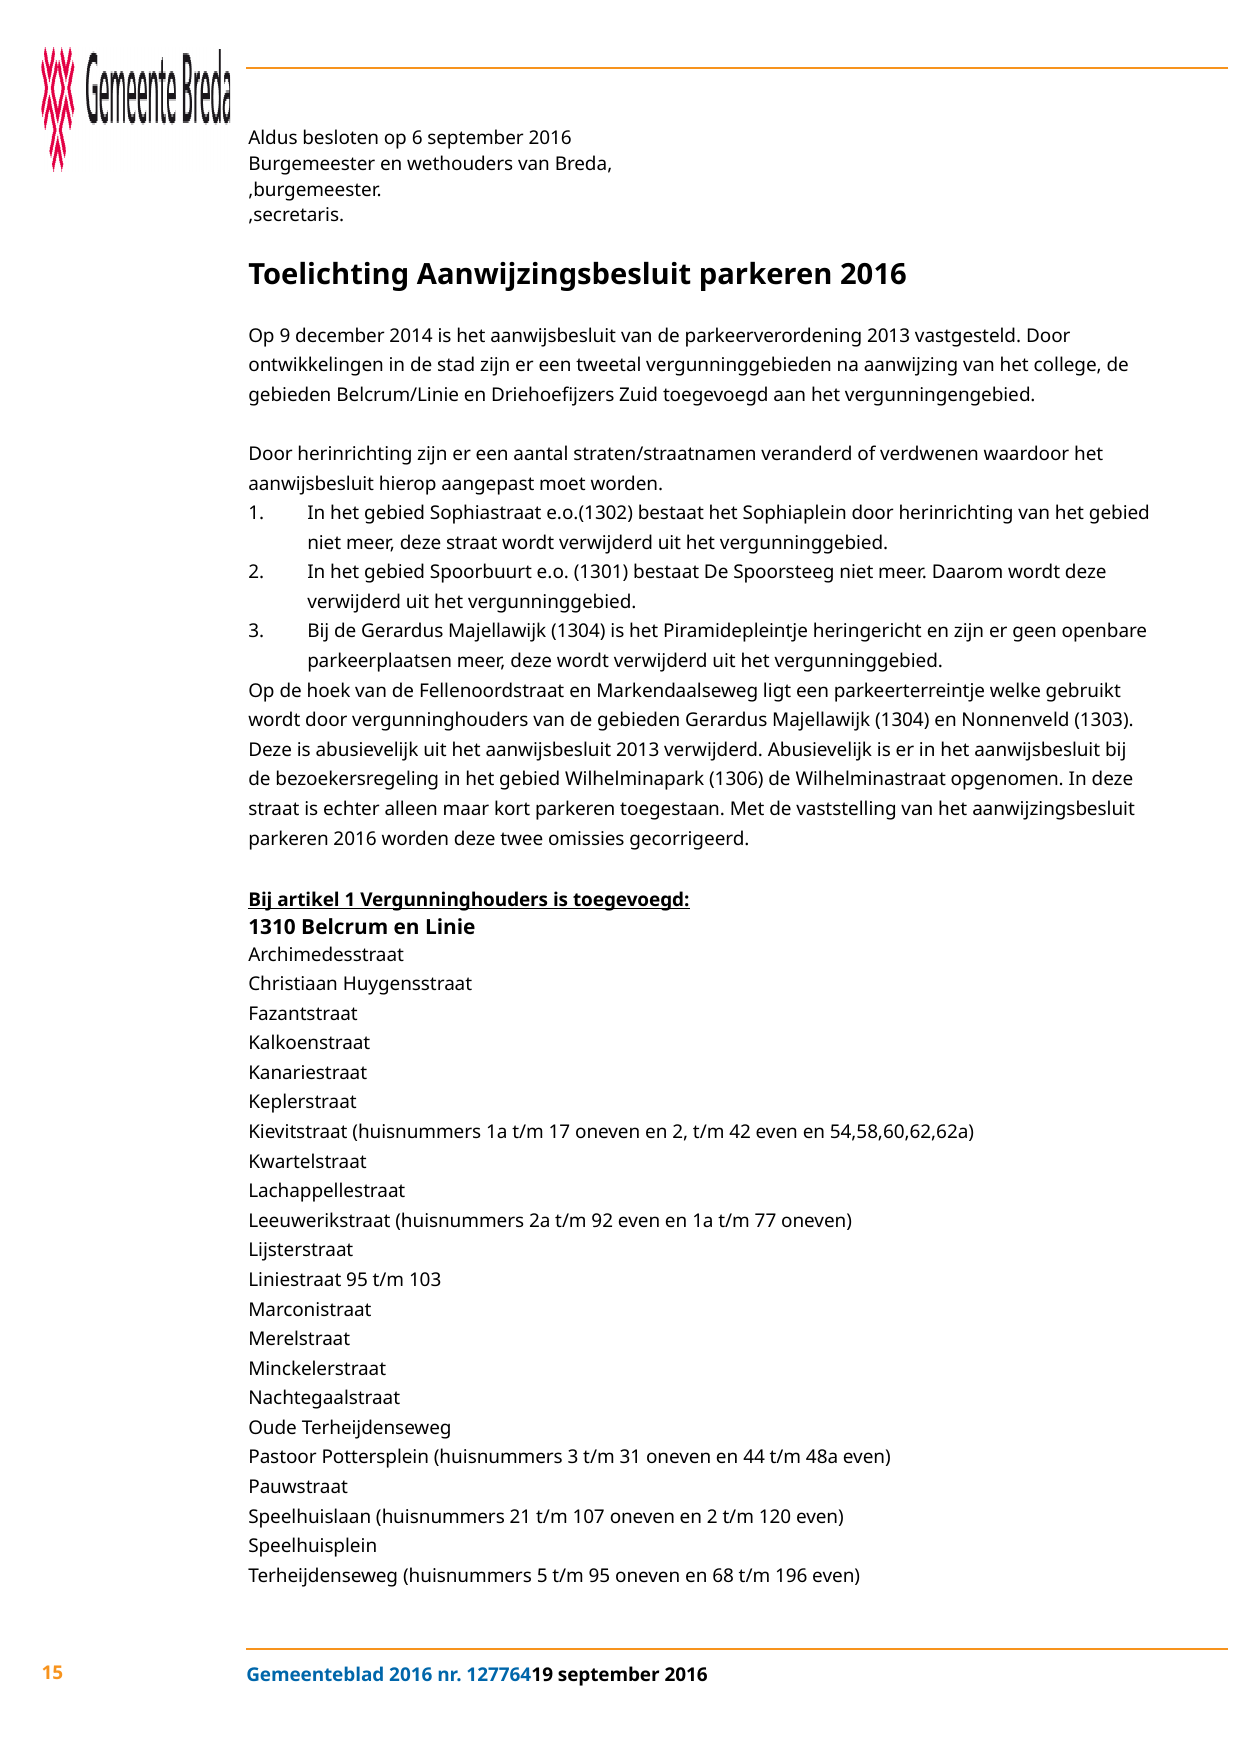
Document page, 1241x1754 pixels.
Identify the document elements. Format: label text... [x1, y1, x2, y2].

text Fazantstraat [248, 1000, 1152, 1026]
text Marconistraat [248, 1296, 1152, 1322]
text ,burgemeester. [248, 176, 1152, 202]
text Pastoor Pottersplein (huisnummers 3 t/m 31 oneven en 44 t/m 48a even) [248, 1444, 1152, 1469]
text Kievitstraat (huisnummers 1a t/m 17 oneven en 2, t/m 42 even en 54,58,60,62,62a) [248, 1118, 1152, 1144]
text Archimedesstraat [248, 941, 1152, 967]
text Leeuwerikstraat (huisnummers 2a t/m 92 even en 1a t/m 77 oneven) [248, 1207, 1152, 1233]
text Pauwstraat [248, 1473, 1152, 1499]
text Terheijdenseweg (huisnummers 5 t/m 95 oneven en 68 t/m 196 even) [248, 1562, 1152, 1588]
list Bij de Gerardus Majellawijk (1304) is het Piramidepleintje heringericht en zijn er geen openbare parkeerplaatsen meer, deze wordt verwijderd uit het vergunninggebied. [248, 618, 1152, 673]
text Keplerstraat [248, 1089, 1152, 1114]
text 1310 Belcrum en Linie [248, 912, 1152, 941]
text Toelichting Aanwijzingsbesluit parkeren 2016 [248, 253, 1152, 293]
text ,secretaris. [248, 202, 1152, 227]
text Door herinrichting zijn er een aantal straten/straatnamen veranderd of verdwenen waardoor het aanwijsbesluit hierop aangepast moet worden. [248, 440, 1152, 496]
text Lachappellestraat [248, 1177, 1152, 1203]
text Liniestraat 95 t/m 103 [248, 1266, 1152, 1292]
text Op de hoek van de Fellenoordstraat en Markendaalseweg ligt een parkeerterreintje welke gebruikt wordt door vergunninghouders van de gebieden Gerardus Majellawijk (1304) en Nonnenveld (1303). Deze is abusievelijk uit het aanwijsbesluit 2013 verwijderd. Abusievelijk is er in het aanwijsbesluit bij de bezoekersregeling in het gebied Wilhelminapark (1306) de Wilhelminastraat opgenomen. In deze straat is echter alleen maar kort parkeren toegestaan. Met de vaststelling van het aanwijzingsbesluit parkeren 2016 worden deze twee omissies gecorrigeerd. [248, 677, 1152, 851]
text Bij artikel 1 Vergunninghouders is toegevoegd: [248, 884, 1152, 912]
text Minckelerstraat [248, 1355, 1152, 1381]
text Kwartelstraat [248, 1148, 1152, 1174]
text Lijsterstraat [248, 1237, 1152, 1262]
list In het gebied Spoorbuurt e.o. (1301) bestaat De Spoorsteeg niet meer. Daarom wordt deze verwijderd uit het vergunninggebied. [248, 558, 1152, 614]
text Speelhuislaan (huisnummers 21 t/m 107 oneven en 2 t/m 120 even) [248, 1503, 1152, 1529]
text Speelhuisplein [248, 1532, 1152, 1558]
text Burgemeester en wethouders van Breda, [248, 150, 1152, 176]
text Nachtegaalstraat [248, 1384, 1152, 1410]
text Oude Terheijdenseweg [248, 1414, 1152, 1440]
picture [41, 47, 231, 172]
text Merelstraat [248, 1325, 1152, 1351]
text Kanariestraat [248, 1059, 1152, 1085]
text Kalkoenstraat [248, 1029, 1152, 1055]
list In het gebied Sophiastraat e.o.(1302) bestaat het Sophiaplein door herinrichting van het gebied niet meer, deze straat wordt verwijderd uit het vergunninggebied. [248, 499, 1152, 555]
text Aldus besloten op 6 september 2016 [248, 124, 1152, 150]
text Op 9 december 2014 is het aanwijsbesluit van de parkeerverordening 2013 vastgesteld. Door ontwikkelingen in de stad zijn er een tweetal vergunninggebieden na aanwijzing van het college, de gebieden Belcrum/Linie en Driehoefijzers Zuid toegevoegd aan het vergunningengebied. [248, 322, 1152, 407]
text Christiaan Huygensstraat [248, 970, 1152, 996]
